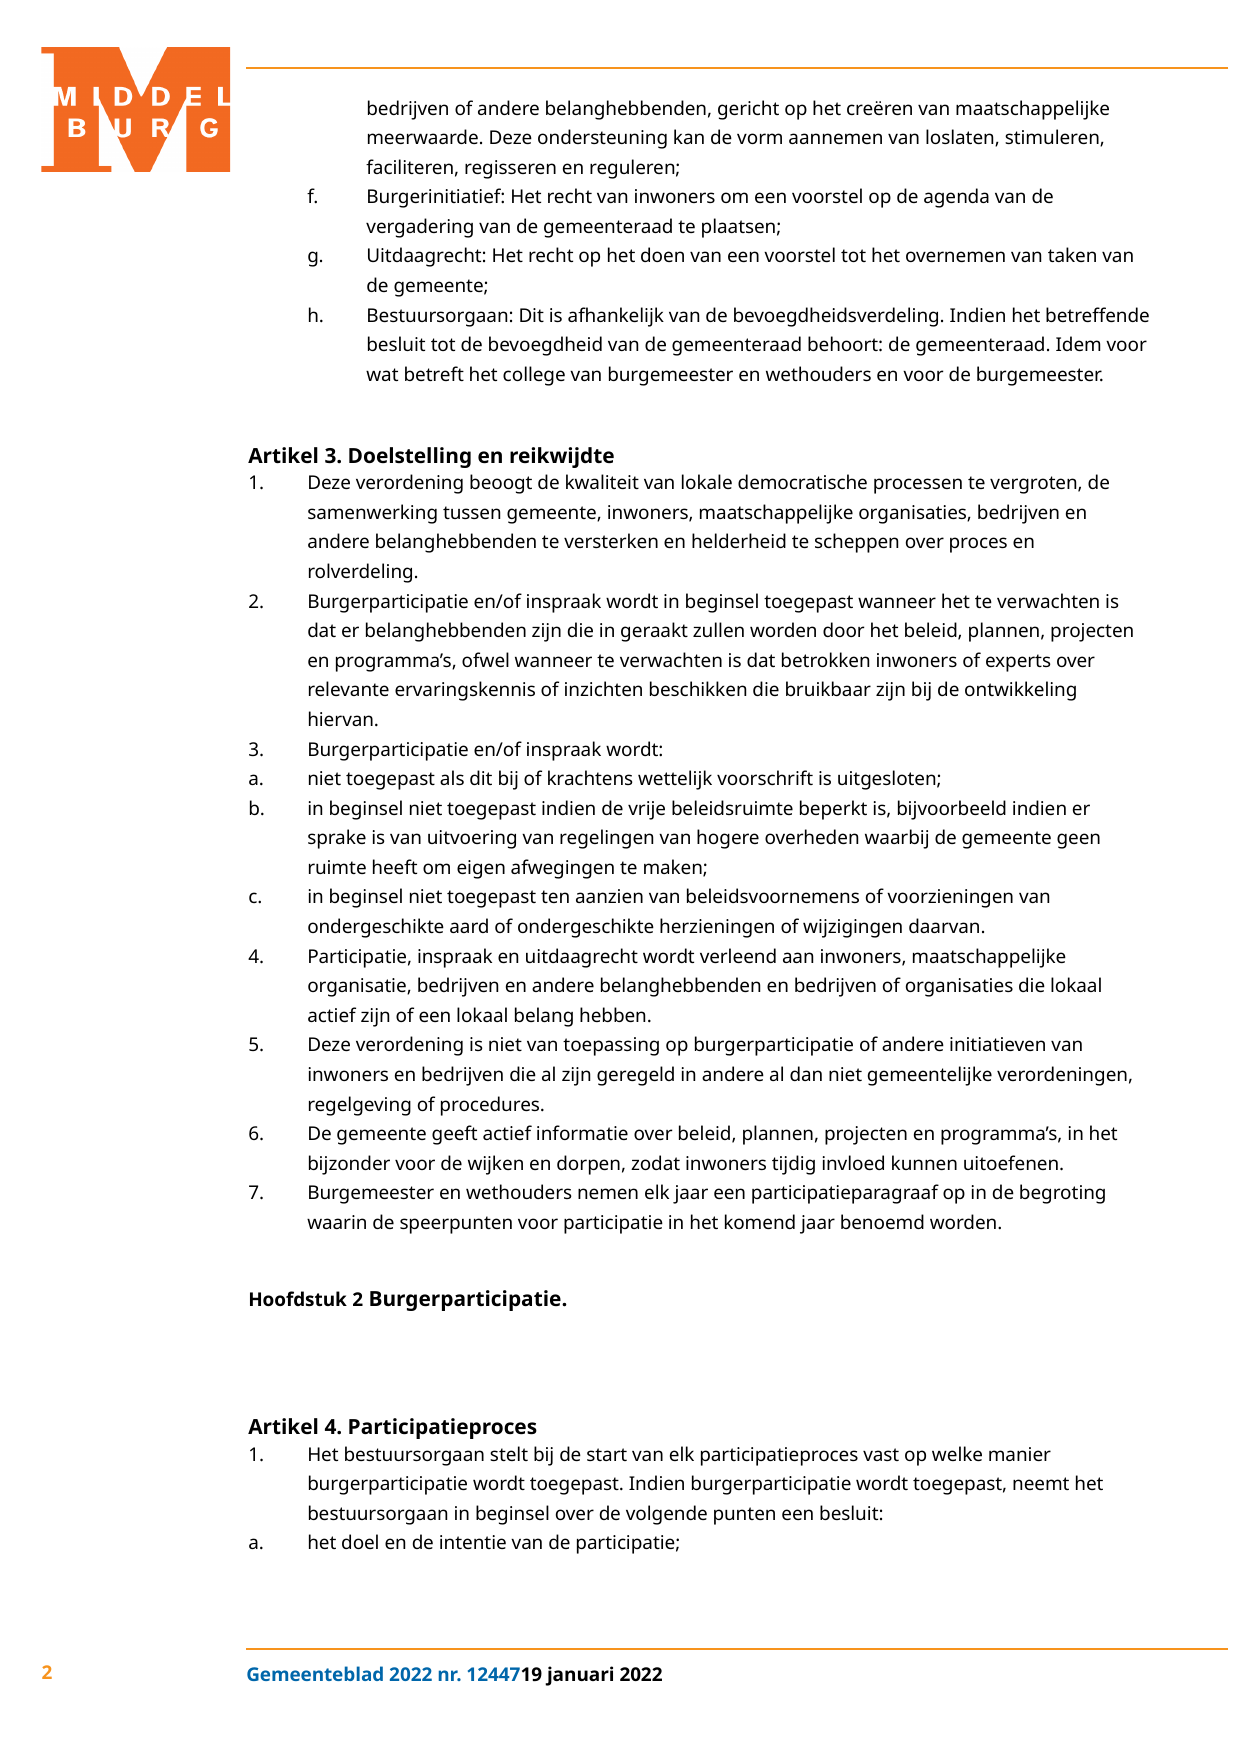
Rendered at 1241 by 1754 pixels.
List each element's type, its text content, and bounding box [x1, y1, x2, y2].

list Participatie, inspraak en uitdaagrecht wordt verleend aan inwoners, maatschappelijke organisatie, bedrijven en andere belanghebbenden en bedrijven of organisaties die lokaal actief zijn of een lokaal belang hebben. [248, 943, 1152, 1028]
picture [41, 47, 231, 172]
list in beginsel niet toegepast indien de vrije beleidsruimte beperkt is, bijvoorbeeld indien er sprake is van uitvoering van regelingen van hogere overheden waarbij de gemeente geen ruimte heeft om eigen afwegingen te maken; [248, 795, 1152, 880]
list De gemeente geeft actief informatie over beleid, plannen, projecten en programma’s, in het bijzonder voor de wijken en dorpen, zodat inwoners tijdig invloed kunnen uitoefenen. [248, 1120, 1152, 1176]
list Burgerparticipatie en/of inspraak wordt: [248, 736, 1152, 761]
list Uitdaagrecht: Het recht op het doen van een voorstel tot het overnemen van taken van de gemeente; [307, 243, 1152, 298]
list het doel en de intentie van de participatie; [248, 1529, 1152, 1555]
list niet toegepast als dit bij of krachtens wettelijk voorschrift is uitgesloten; [248, 765, 1152, 791]
text Artikel 4. Participatieproces [248, 1412, 1152, 1441]
list Burgerparticipatie en/of inspraak wordt in beginsel toegepast wanneer het te verwachten is dat er belanghebbenden zijn die in geraakt zullen worden door het beleid, plannen, projecten en programma’s, ofwel wanneer te verwachten is dat betrokken inwoners of experts over relevante ervaringskennis of inzichten beschikken die bruikbaar zijn bij de ontwikkeling hiervan. [248, 588, 1152, 732]
list Bestuursorgaan: Dit is afhankelijk van de bevoegdheidsverdeling. Indien het betreffende besluit tot de bevoegdheid van de gemeenteraad behoort: de gemeenteraad. Idem voor wat betreft het college van burgemeester en wethouders en voor de burgemeester. [307, 302, 1152, 387]
list Burgemeester en wethouders nemen elk jaar een participatieparagraaf op in de begroting waarin de speerpunten voor participatie in het komend jaar benoemd worden. [248, 1179, 1152, 1235]
list Deze verordening is niet van toepassing op burgerparticipatie of andere initiatieven van inwoners en bedrijven die al zijn geregeld in andere al dan niet gemeentelijke verordeningen, regelgeving of procedures. [248, 1032, 1152, 1116]
list Deze verordening beoogt de kwaliteit van lokale democratische processen te vergroten, de samenwerking tussen gemeente, inwoners, maatschappelijke organisaties, bedrijven en andere belanghebbenden te versterken en helderheid te scheppen over proces en rolverdeling. [248, 469, 1152, 584]
text Hoofdstuk 2 Burgerparticipatie. [248, 1284, 1152, 1313]
text Artikel 3. Doelstelling en reikwijdte [248, 441, 1152, 469]
list bedrijven of andere belanghebbenden, gericht op het creëren van maatschappelijke meerwaarde. Deze ondersteuning kan de vorm aannemen van loslaten, stimuleren, faciliteren, regisseren en reguleren; [307, 95, 1152, 180]
list Het bestuursorgaan stelt bij de start van elk participatieproces vast op welke manier burgerparticipatie wordt toegepast. Indien burgerparticipatie wordt toegepast, neemt het bestuursorgaan in beginsel over de volgende punten een besluit: [248, 1441, 1152, 1526]
list in beginsel niet toegepast ten aanzien van beleidsvoornemens of voorzieningen van ondergeschikte aard of ondergeschikte herzieningen of wijzigingen daarvan. [248, 884, 1152, 939]
list Burgerinitiatief: Het recht van inwoners om een voorstel op de agenda van de vergadering van de gemeenteraad te plaatsen; [307, 183, 1152, 239]
